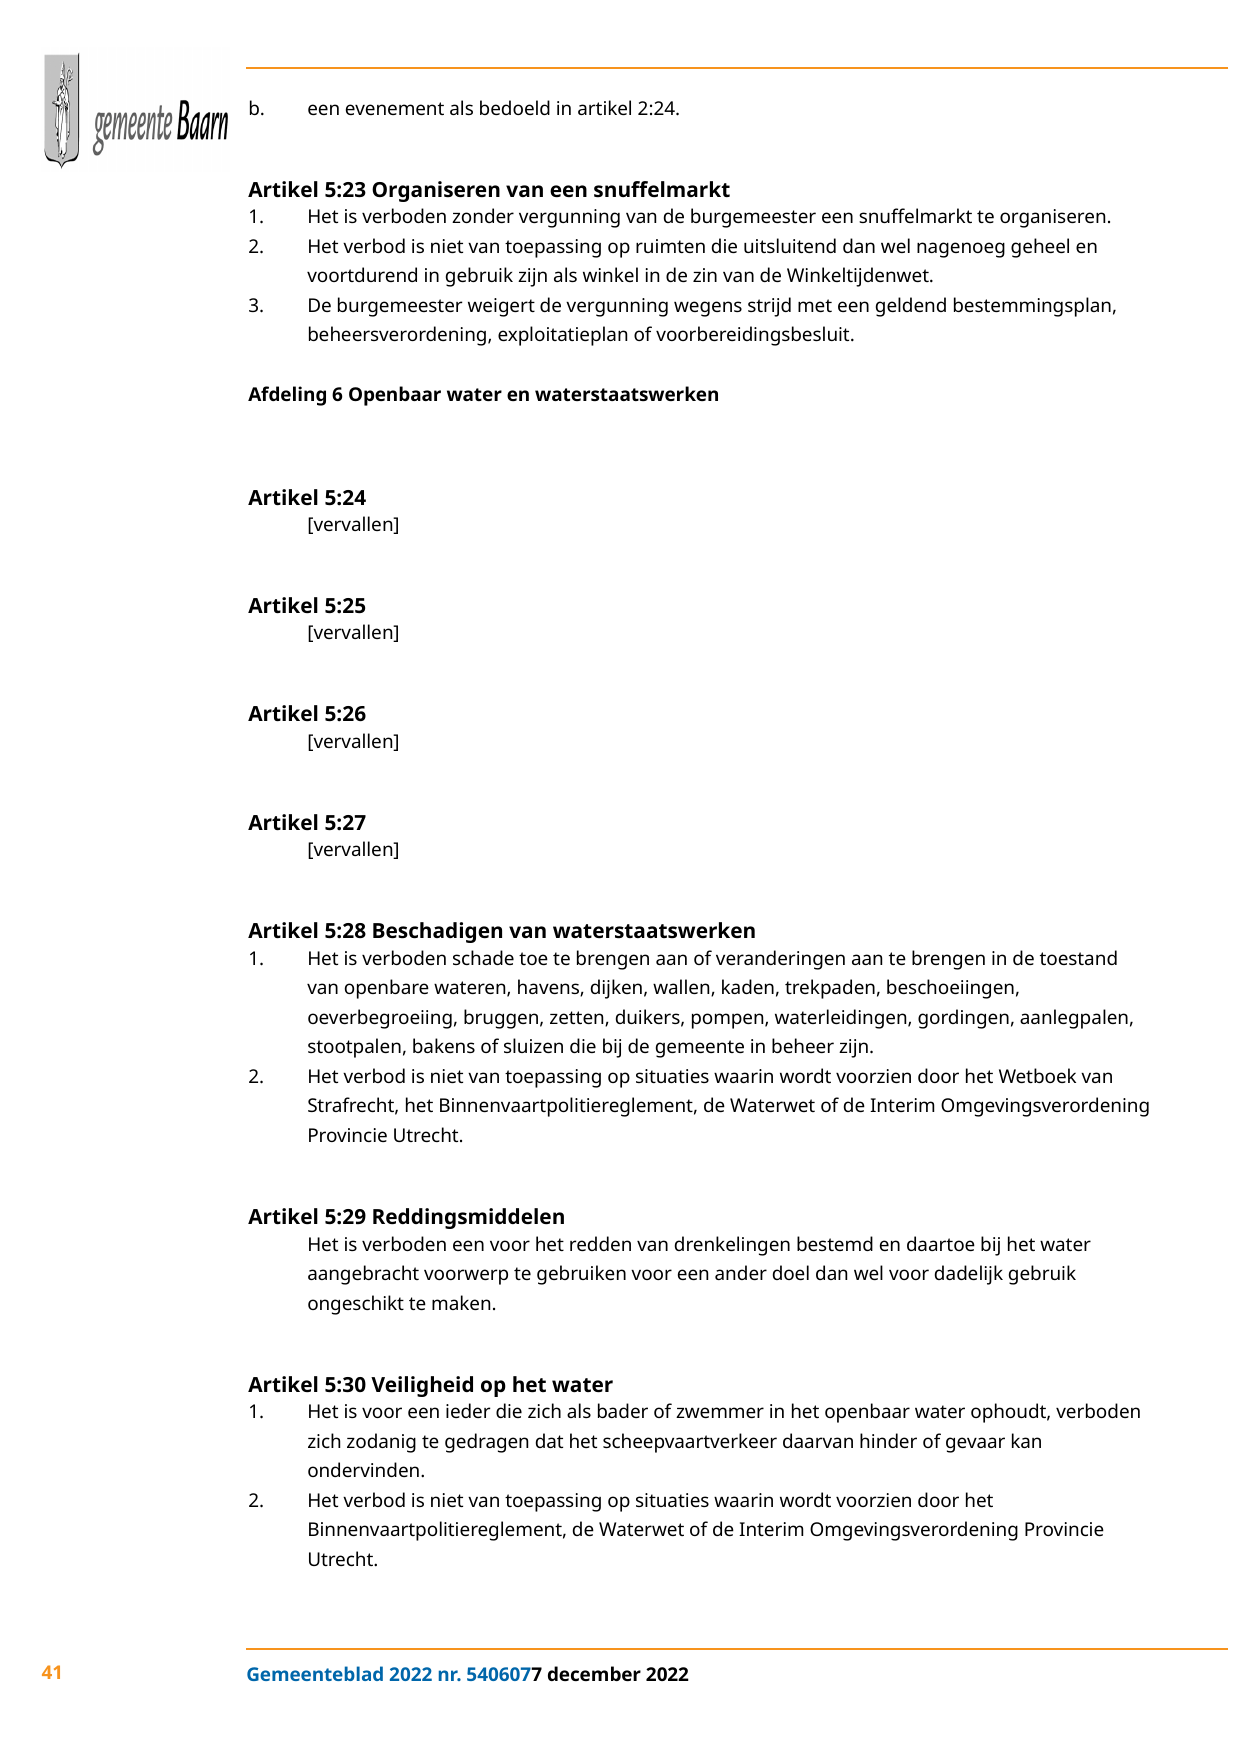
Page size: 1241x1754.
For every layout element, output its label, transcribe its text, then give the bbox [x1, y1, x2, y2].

text Artikel 5:26 [248, 699, 1152, 728]
text Artikel 5:24 [248, 483, 1152, 511]
list [vervallen] [248, 511, 1152, 537]
list Het is voor een ieder die zich als bader of zwemmer in het openbaar water ophoudt, verboden zich zodanig te gedragen dat het scheepvaartverkeer daarvan hinder of gevaar kan ondervinden. [248, 1398, 1152, 1483]
text Artikel 5:28 Beschadigen van waterstaatswerken [248, 916, 1152, 945]
text Artikel 5:23 Organiseren van een snuffelmarkt [248, 175, 1152, 203]
list [vervallen] [248, 836, 1152, 862]
list Het verbod is niet van toepassing op situaties waarin wordt voorzien door het Wetboek van Strafrecht, het Binnenvaartpolitiereglement, de Waterwet of de Interim Omgevingsverordening Provincie Utrecht. [248, 1063, 1152, 1148]
list Het is verboden zonder vergunning van de burgemeester een snuffelmarkt te organiseren. [248, 203, 1152, 229]
list [vervallen] [248, 728, 1152, 754]
text Afdeling 6 Openbaar water en waterstaatswerken [248, 381, 1152, 406]
text Artikel 5:27 [248, 808, 1152, 836]
list [vervallen] [248, 619, 1152, 645]
list Het is verboden een voor het redden van drenkelingen bestemd en daartoe bij het water aangebracht voorwerp te gebruiken voor een ander doel dan wel voor dadelijk gebruik ongeschikt te maken. [248, 1231, 1152, 1316]
text Artikel 5:29 Reddingsmiddelen [248, 1202, 1152, 1231]
list De burgemeester weigert de vergunning wegens strijd met een geldend bestemmingsplan, beheersverordening, exploitatieplan of voorbereidingsbesluit. [248, 292, 1152, 347]
list een evenement als bedoeld in artikel 2:24. [248, 95, 1152, 121]
text Artikel 5:25 [248, 591, 1152, 619]
picture [41, 47, 231, 172]
list Het is verboden schade toe te brengen aan of veranderingen aan te brengen in de toestand van openbare wateren, havens, dijken, wallen, kaden, trekpaden, beschoeiingen, oeverbegroeiing, bruggen, zetten, duikers, pompen, waterleidingen, gordingen, aanlegpalen, stootpalen, bakens of sluizen die bij de gemeente in beheer zijn. [248, 945, 1152, 1059]
list Het verbod is niet van toepassing op ruimten die uitsluitend dan wel nagenoeg geheel en voortdurend in gebruik zijn als winkel in de zin van de Winkeltijdenwet. [248, 233, 1152, 288]
text Artikel 5:30 Veiligheid op het water [248, 1370, 1152, 1398]
list Het verbod is niet van toepassing op situaties waarin wordt voorzien door het Binnenvaartpolitiereglement, de Waterwet of de Interim Omgevingsverordening Provincie Utrecht. [248, 1487, 1152, 1572]
